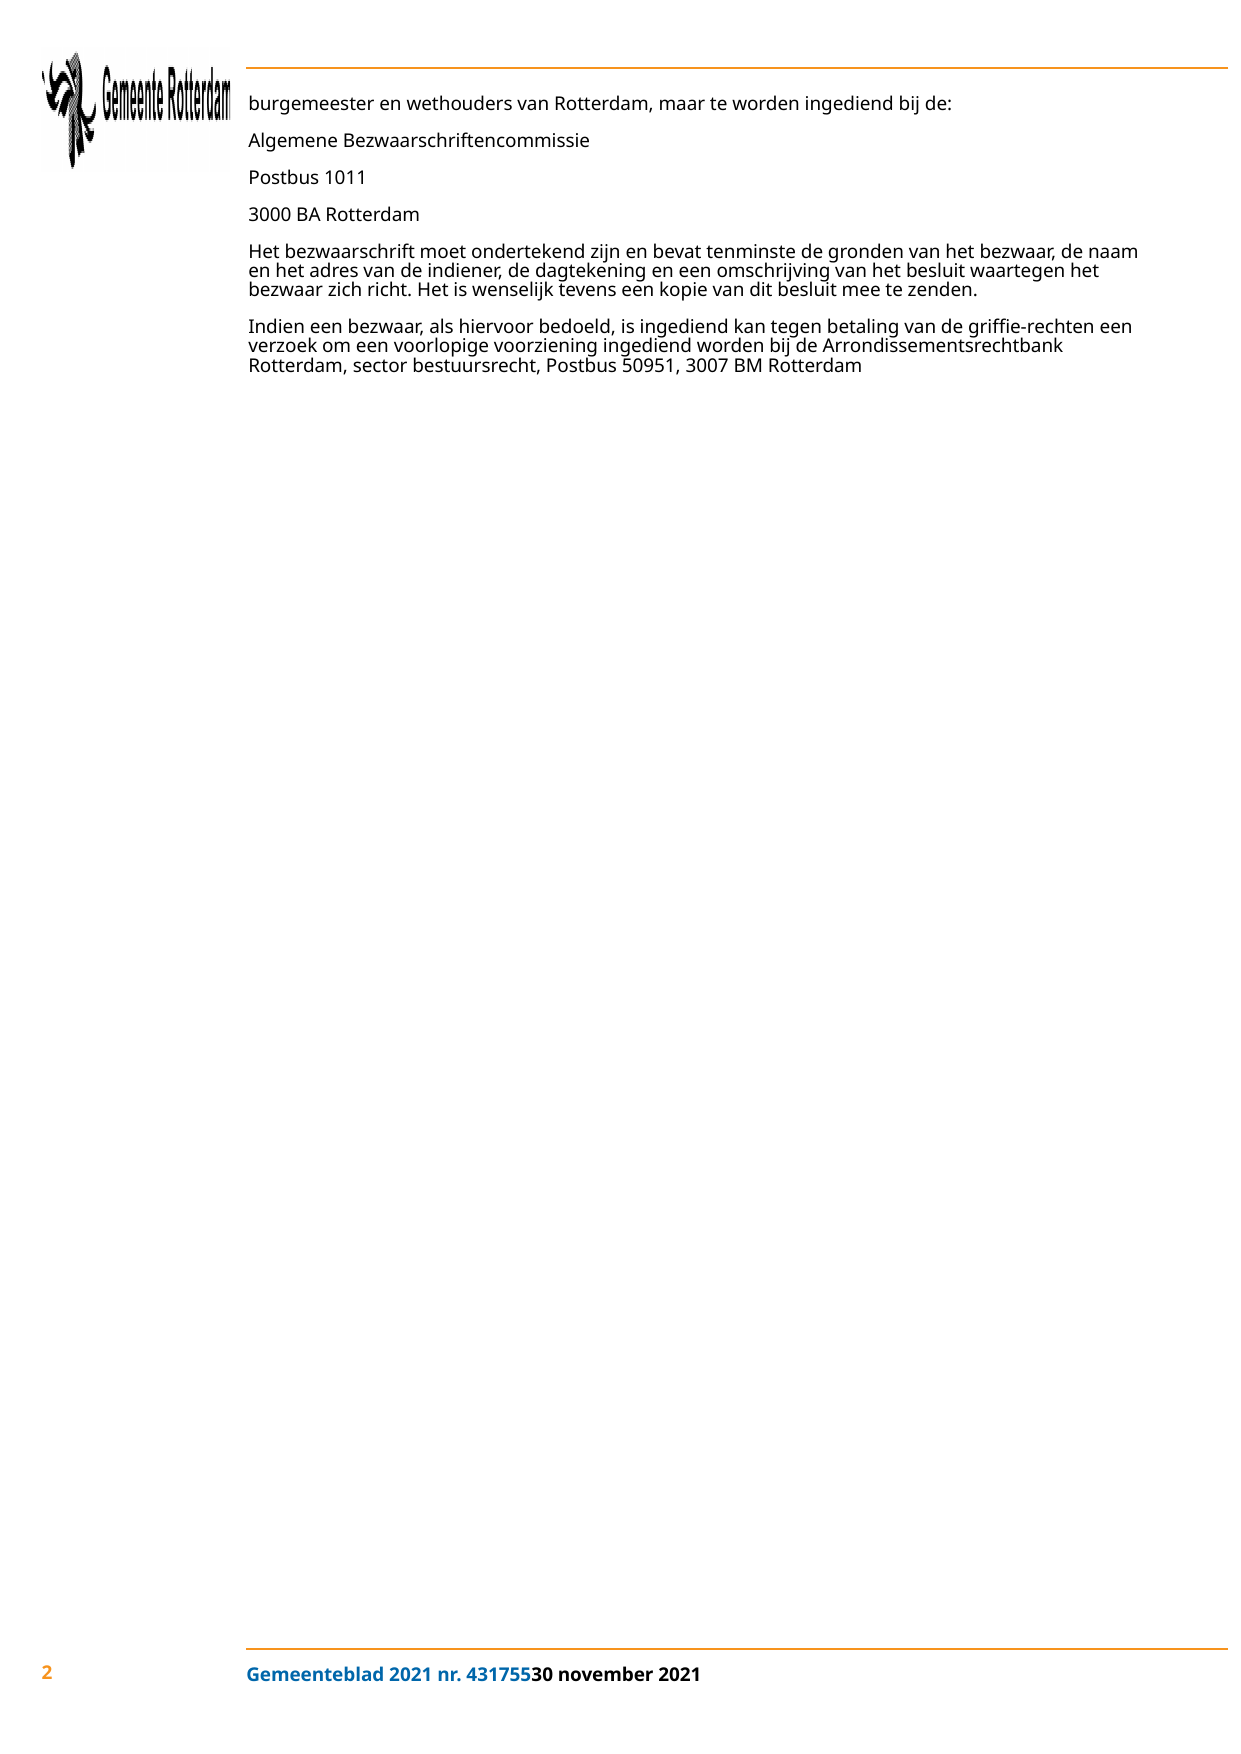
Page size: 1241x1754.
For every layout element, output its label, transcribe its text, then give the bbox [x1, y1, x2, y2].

text Postbus 1011 [248, 169, 1152, 188]
text Het bezwaarschrift moet ondertekend zijn en bevat tenminste de gronden van het bezwaar, de naam en het adres van de indiener, de dagtekening en een omschrijving van het besluit waartegen het bezwaar zich richt. Het is wenselijk tevens een kopie van dit besluit mee te zenden. [248, 243, 1152, 301]
text Indien een bezwaar, als hiervoor bedoeld, is ingediend kan tegen betaling van de griffie-rechten een verzoek om een voorlopige voorziening ingediend worden bij de Arrondissementsrechtbank Rotterdam, sector bestuursrecht, Postbus 50951, 3007 BM Rotterdam [248, 318, 1152, 376]
text burgemeester en wethouders van Rotterdam, maar te worden ingediend bij de: [248, 95, 1152, 114]
text Algemene Bezwaarschriftencommissie [248, 132, 1152, 151]
text 3000 BA Rotterdam [248, 206, 1152, 225]
picture [41, 47, 231, 172]
